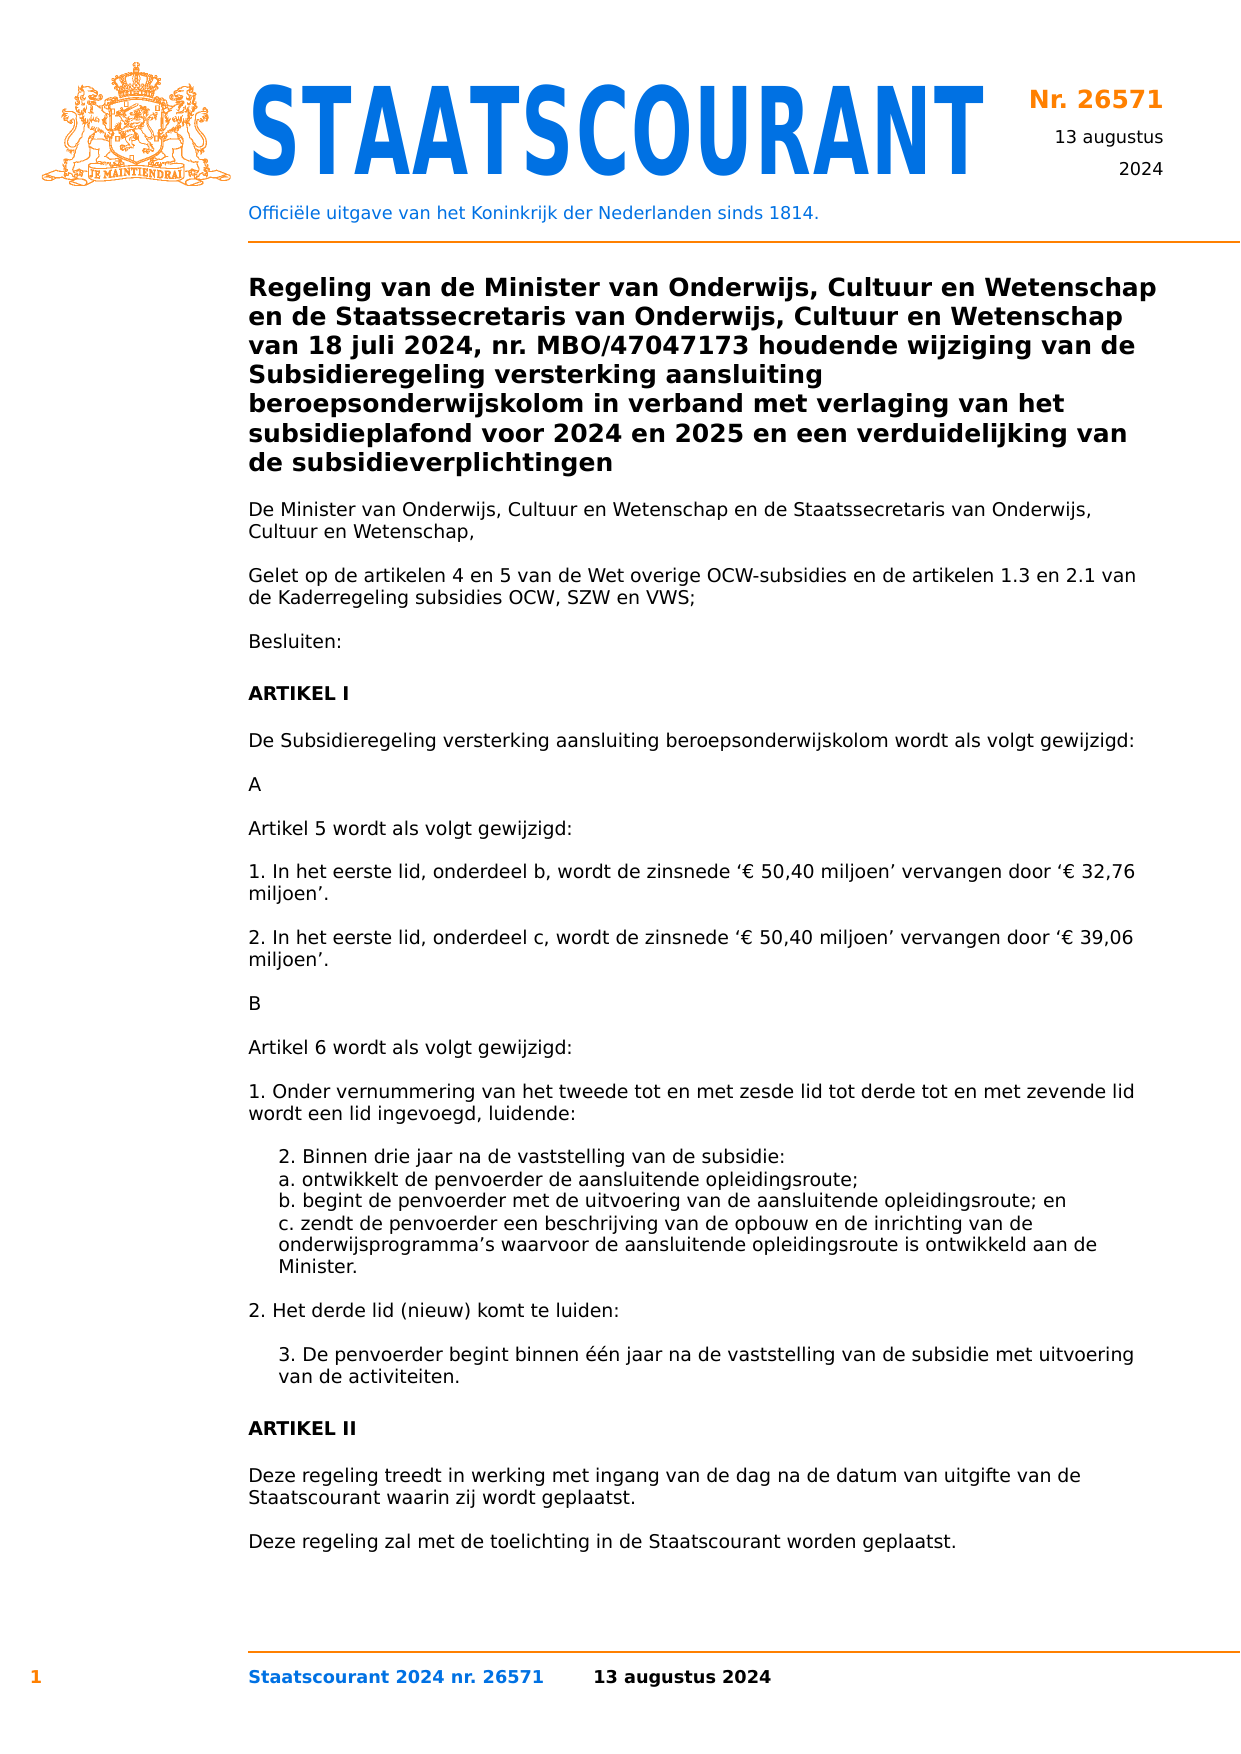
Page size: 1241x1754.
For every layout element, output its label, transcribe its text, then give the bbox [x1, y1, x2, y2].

subtitle ARTIKEL II [248, 1418, 1163, 1440]
table_cell 13 augustus [998, 121, 1240, 153]
text 3. De penvoerder begint binnen één jaar na de vaststelling van de subsidie met uitvoering van de activiteiten. [278, 1344, 1163, 1388]
text Artikel 5 wordt als volgt gewijzigd: [248, 817, 1163, 839]
table_header Nr. 26571 [998, 62, 1240, 121]
text 2. Het derde lid (nieuw) komt te luiden: [248, 1300, 1163, 1322]
table_cell 2024 [998, 153, 1240, 203]
text Artikel 6 wordt als volgt gewijzigd: [248, 1037, 1163, 1059]
text 2. Binnen drie jaar na de vaststelling van de subsidie: [278, 1146, 1163, 1168]
text Besluiten: [248, 631, 1163, 653]
text De Minister van Onderwijs, Cultuur en Wetenschap en de Staatssecretaris van Onderwijs, Cultuur en Wetenschap, [248, 499, 1163, 543]
table_cell Officiële uitgave van het Koninkrijk der Nederlanden sinds 1814. [248, 203, 1240, 241]
text Gelet op de artikelen 4 en 5 van de Wet overige OCW-subsidies en de artikelen 1.3 en 2.1 van de Kaderregeling subsidies OCW, SZW en VWS; [248, 565, 1163, 609]
text Deze regeling treedt in werking met ingang van de dag na de datum van uitgifte van de [248, 1465, 1163, 1487]
text Staatscourant waarin zij wordt geplaatst. [248, 1487, 1163, 1509]
text b. begint de penvoerder met de uitvoering van de aansluitende opleidingsroute; en [278, 1190, 1163, 1212]
text 1. In het eerste lid, onderdeel b, wordt de zinsnede ‘€ 50,40 miljoen’ vervangen door ‘€ 32,76 miljoen’. [248, 861, 1163, 905]
picture [41, 62, 231, 186]
text De Subsidieregeling versterking aansluiting beroepsonderwijskolom wordt als volgt gewijzigd: [248, 730, 1163, 752]
table_header [25, 62, 248, 241]
text a. ontwikkelt de penvoerder de aansluitende opleidingsroute; [278, 1168, 1163, 1190]
text 1. Onder vernummering van het tweede tot en met zesde lid tot derde tot en met zevende lid wordt een lid ingevoegd, luidende: [248, 1081, 1163, 1124]
subtitle ARTIKEL I [248, 683, 1163, 705]
text 2. In het eerste lid, onderdeel c, wordt de zinsnede ‘€ 50,40 miljoen’ vervangen door ‘€ 39,06 miljoen’. [248, 927, 1163, 971]
text c. zendt de penvoerder een beschrijving van de opbouw en de inrichting van de onderwijsprogramma’s waarvoor de aansluitende opleidingsroute is ontwikkeld aan de Minister. [278, 1212, 1163, 1278]
text B [248, 993, 1163, 1015]
text A [248, 773, 1163, 796]
table_header STAATSCOURANT [248, 62, 998, 203]
subtitle Regeling van de Minister van Onderwijs, Cultuur en Wetenschap en de Staatssecretaris van Onderwijs, Cultuur en Wetenschap van 18 juli 2024, nr. MBO/47047173 houdende wijziging van de Subsidieregeling versterking aansluiting beroepsonderwijskolom in verband met verlaging van het subsidieplafond voor 2024 en 2025 en een verduidelijking van de subsidieverplichtingen [248, 273, 1163, 477]
text Deze regeling zal met de toelichting in de Staatscourant worden geplaatst. [248, 1531, 1163, 1553]
